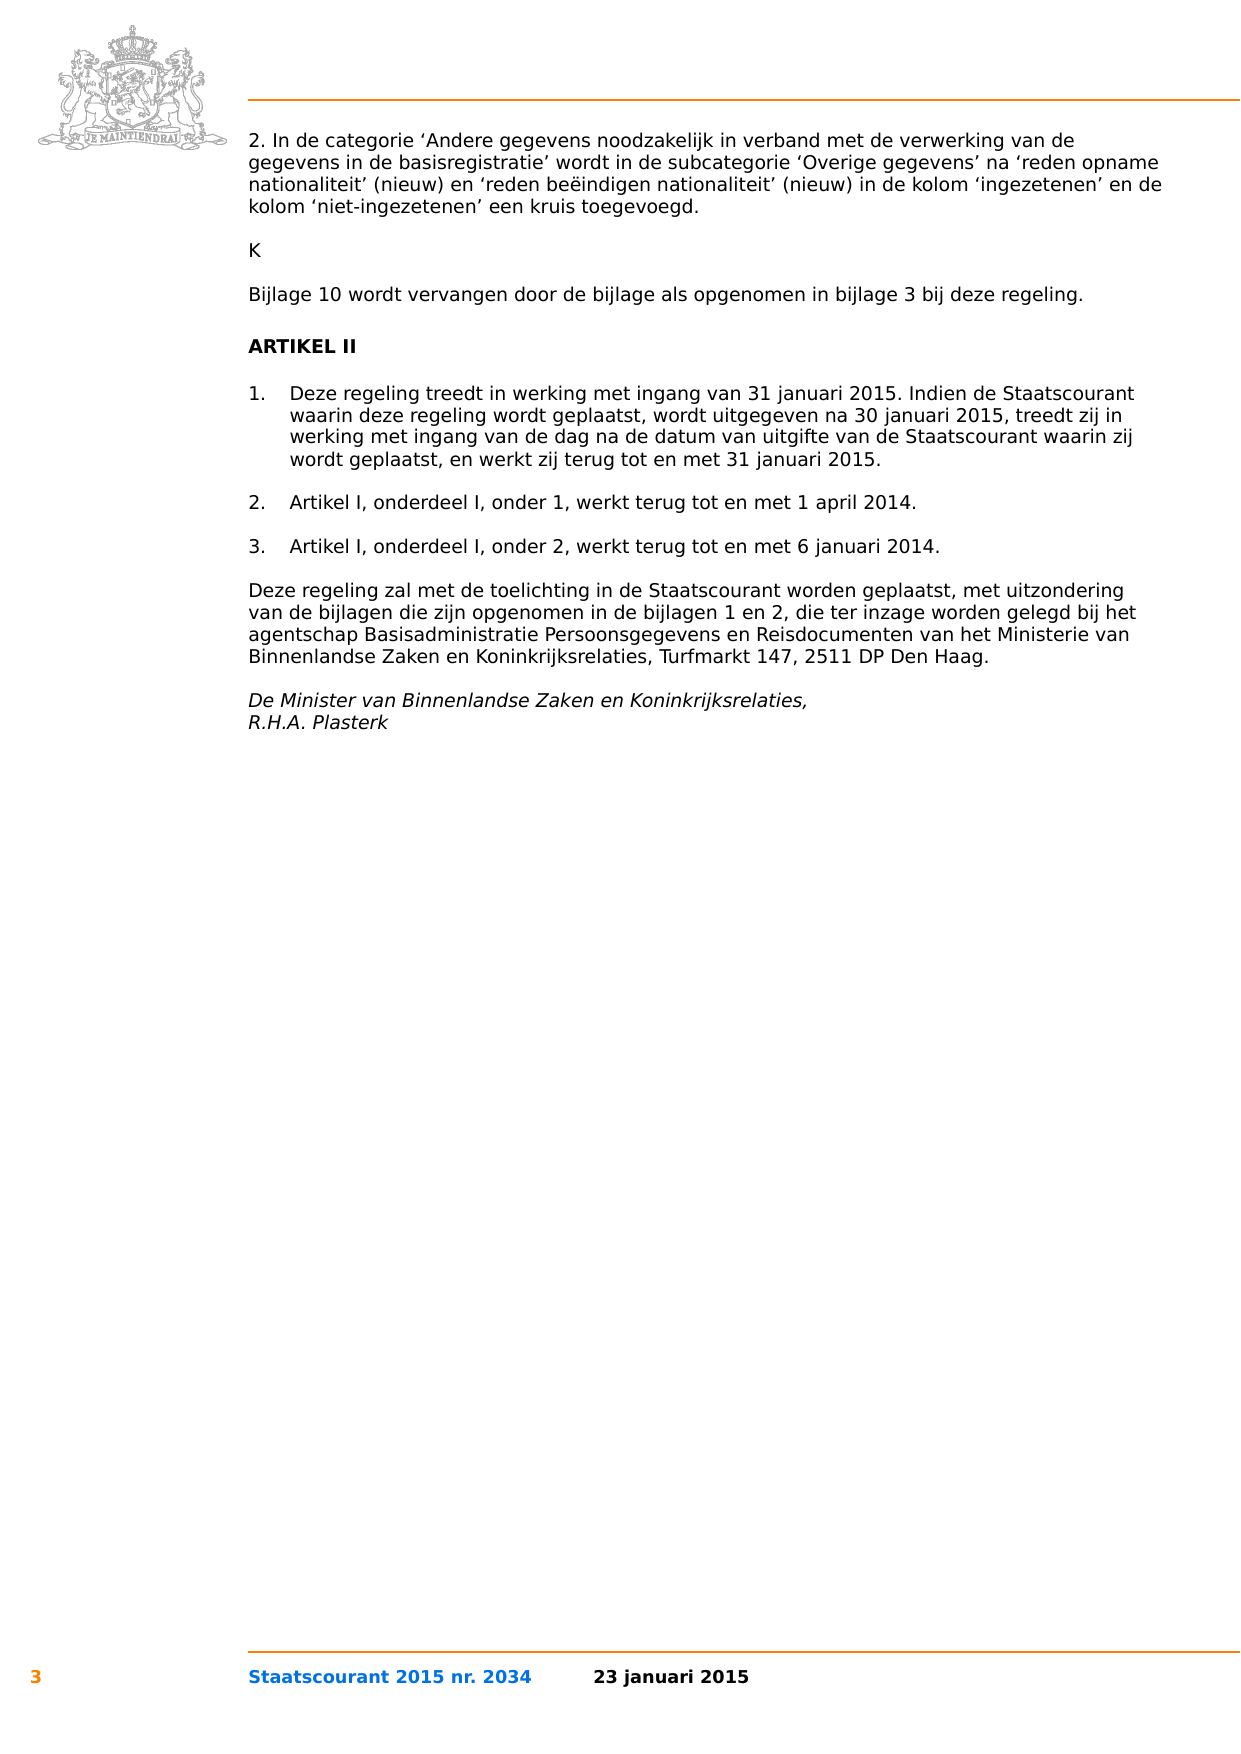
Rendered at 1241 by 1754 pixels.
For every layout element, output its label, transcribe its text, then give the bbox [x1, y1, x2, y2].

picture [38, 25, 227, 150]
text 1. Deze regeling treedt in werking met ingang van 31 januari 2015. Indien de Staatscourant waarin deze regeling wordt geplaatst, wordt uitgegeven na 30 januari 2015, treedt zij in werking met ingang van de dag na de datum van uitgifte van de Staatscourant waarin zij wordt geplaatst, en werkt zij terug tot en met 31 januari 2015. [248, 382, 1163, 470]
text De Minister van Binnenlandse Zaken en Koninkrijksrelaties, R.H.A. Plasterk [248, 690, 1163, 734]
text K [248, 240, 1163, 262]
text 2. In de categorie ‘Andere gegevens noodzakelijk in verband met de verwerking van de gegevens in de basisregistratie’ wordt in de subcategorie ‘Overige gegevens’ na ‘reden opname nationaliteit’ (nieuw) en ‘reden beëindigen nationaliteit’ (nieuw) in de kolom ‘ingezetenen’ en de kolom ‘niet-ingezetenen’ een kruis toegevoegd. [248, 130, 1163, 218]
subtitle ARTIKEL II [248, 336, 1163, 357]
text Bijlage 10 wordt vervangen door de bijlage als opgenomen in bijlage 3 bij deze regeling. [248, 283, 1163, 306]
text 3. Artikel I, onderdeel I, onder 2, werkt terug tot en met 6 januari 2014. [248, 536, 1163, 558]
text 2. Artikel I, onderdeel I, onder 1, werkt terug tot en met 1 april 2014. [248, 492, 1163, 514]
text Deze regeling zal met de toelichting in de Staatscourant worden geplaatst, met uitzondering van de bijlagen die zijn opgenomen in de bijlagen 1 en 2, die ter inzage worden gelegd bij het agentschap Basisadministratie Persoonsgegevens en Reisdocumenten van het Ministerie van Binnenlandse Zaken en Koninkrijksrelaties, Turfmarkt 147, 2511 DP Den Haag. [248, 580, 1163, 668]
